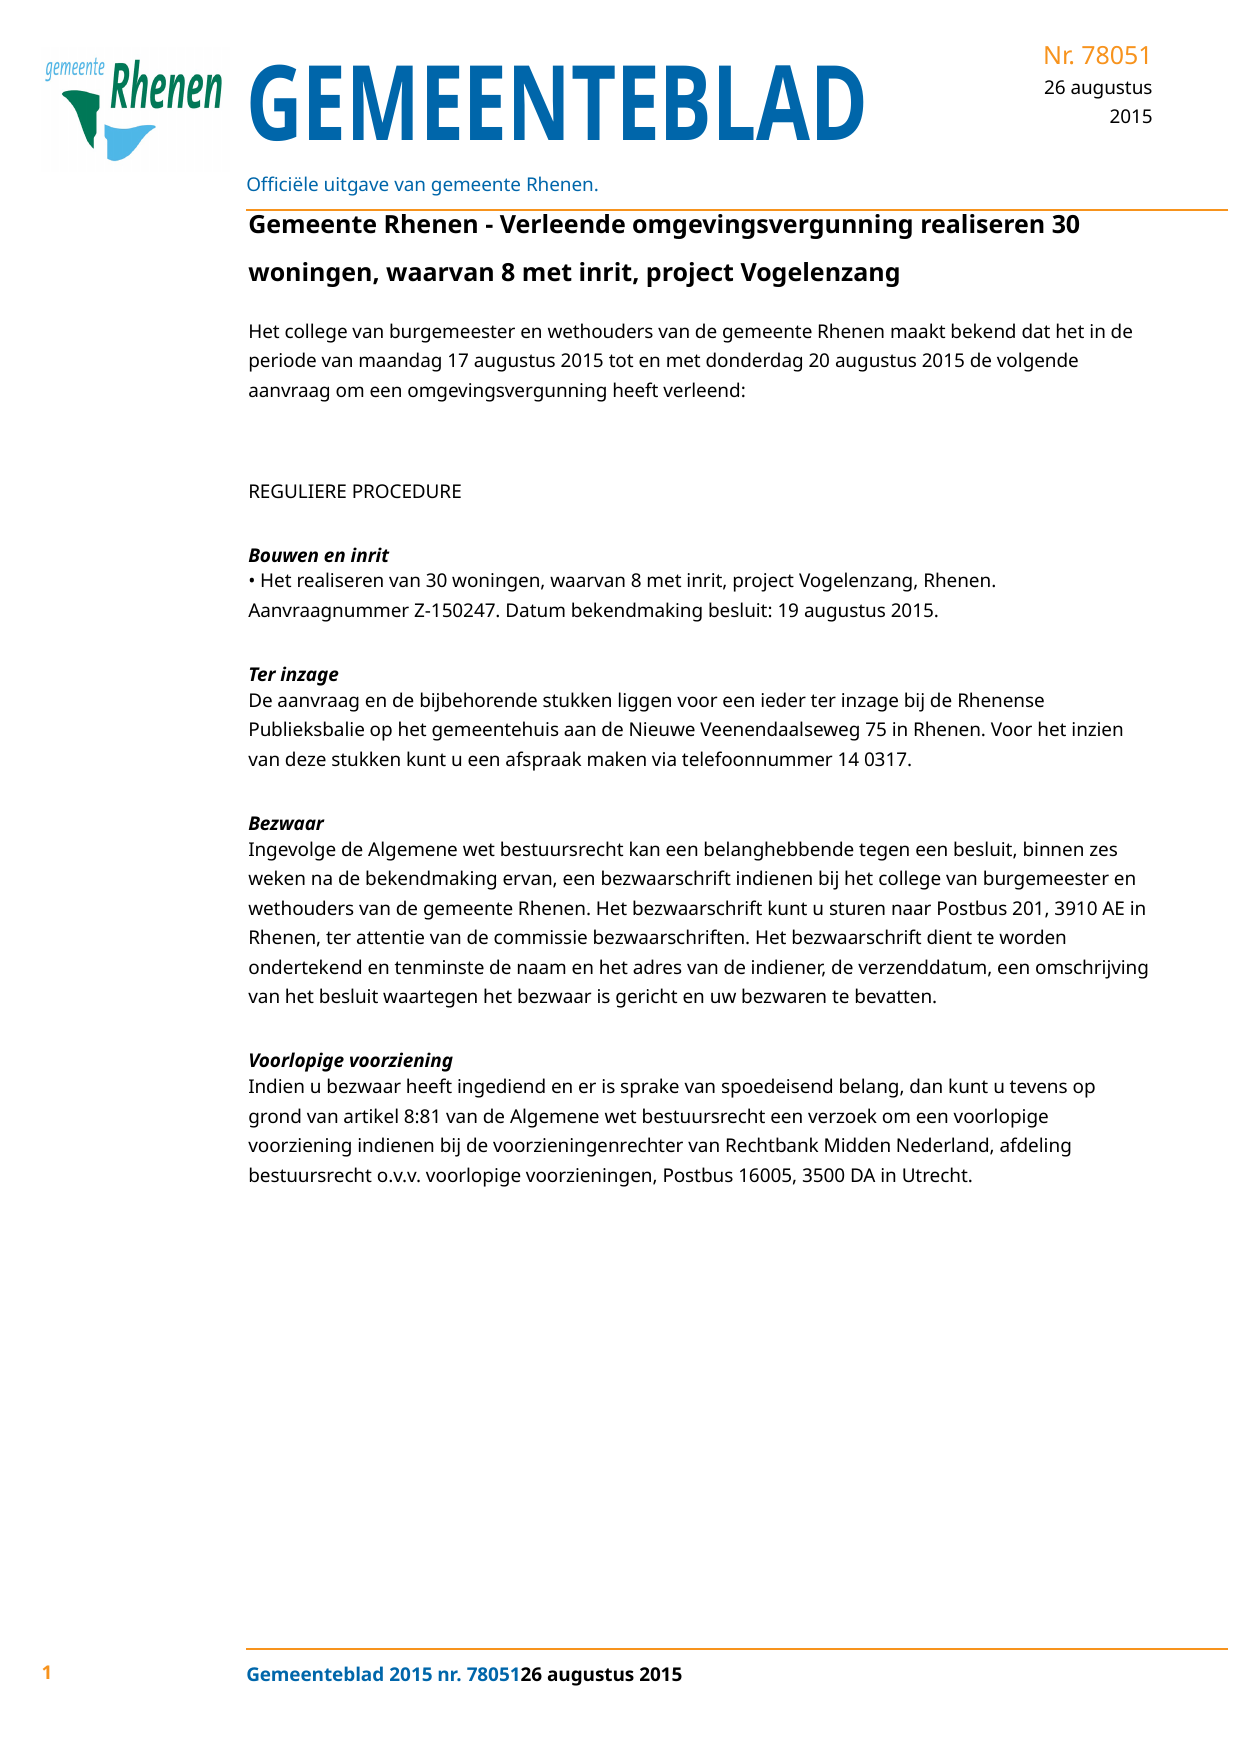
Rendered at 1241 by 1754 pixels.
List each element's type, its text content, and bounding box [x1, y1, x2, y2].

text Indien u bezwaar heeft ingediend en er is sprake van spoedeisend belang, dan kunt u tevens op grond van artikel 8:81 van de Algemene wet bestuursrecht een verzoek om een voorlopige voorziening indienen bij de voorzieningenrechter van Rechtbank Midden Nederland, afdeling bestuursrecht o.v.v. voorlopige voorzieningen, Postbus 16005, 3500 DA in Utrecht. [248, 1073, 1152, 1188]
text Ter inzage [248, 661, 1152, 687]
text Het college van burgemeester en wethouders van de gemeente Rhenen maakt bekend dat het in de periode van maandag 17 augustus 2015 tot en met donderdag 20 augustus 2015 de volgende aanvraag om een omgevingsvergunning heeft verleend: [248, 318, 1152, 403]
text Voorlopige voorziening [248, 1048, 1152, 1073]
text Ingevolge de Algemene wet bestuursrecht kan een belanghebbende tegen een besluit, binnen zes weken na de bekendmaking ervan, een bezwaarschrift indienen bij het college van burgemeester en wethouders van de gemeente Rhenen. Het bezwaarschrift kunt u sturen naar Postbus 201, 3910 AE in Rhenen, ter attentie van de commissie bezwaarschriften. Het bezwaarschrift dient te worden ondertekend en tenminste de naam en het adres van de indiener, de verzenddatum, een omschrijving van het besluit waartegen het bezwaar is gericht en uw bezwaren te bevatten. [248, 836, 1152, 1009]
text REGULIERE PROCEDURE [248, 478, 1152, 504]
text Bouwen en inrit [248, 542, 1152, 568]
text Gemeente Rhenen - Verleende omgevingsvergunning realiseren 30 woningen, waarvan 8 met inrit, project Vogelenzang [248, 211, 1152, 288]
text Bezwaar [248, 810, 1152, 836]
text De aanvraag en de bijbehorende stukken liggen voor een ieder ter inzage bij de Rhenense Publieksbalie op het gemeentehuis aan de Nieuwe Veenendaalseweg 75 in Rhenen. Voor het inzien van deze stukken kunt u een afspraak maken via telefoonnummer 14 0317. [248, 687, 1152, 772]
picture [41, 47, 231, 172]
text • Het realiseren van 30 woningen, waarvan 8 met inrit, project Vogelenzang, Rhenen. Aanvraagnummer Z-150247. Datum bekendmaking besluit: 19 augustus 2015. [248, 568, 1152, 623]
